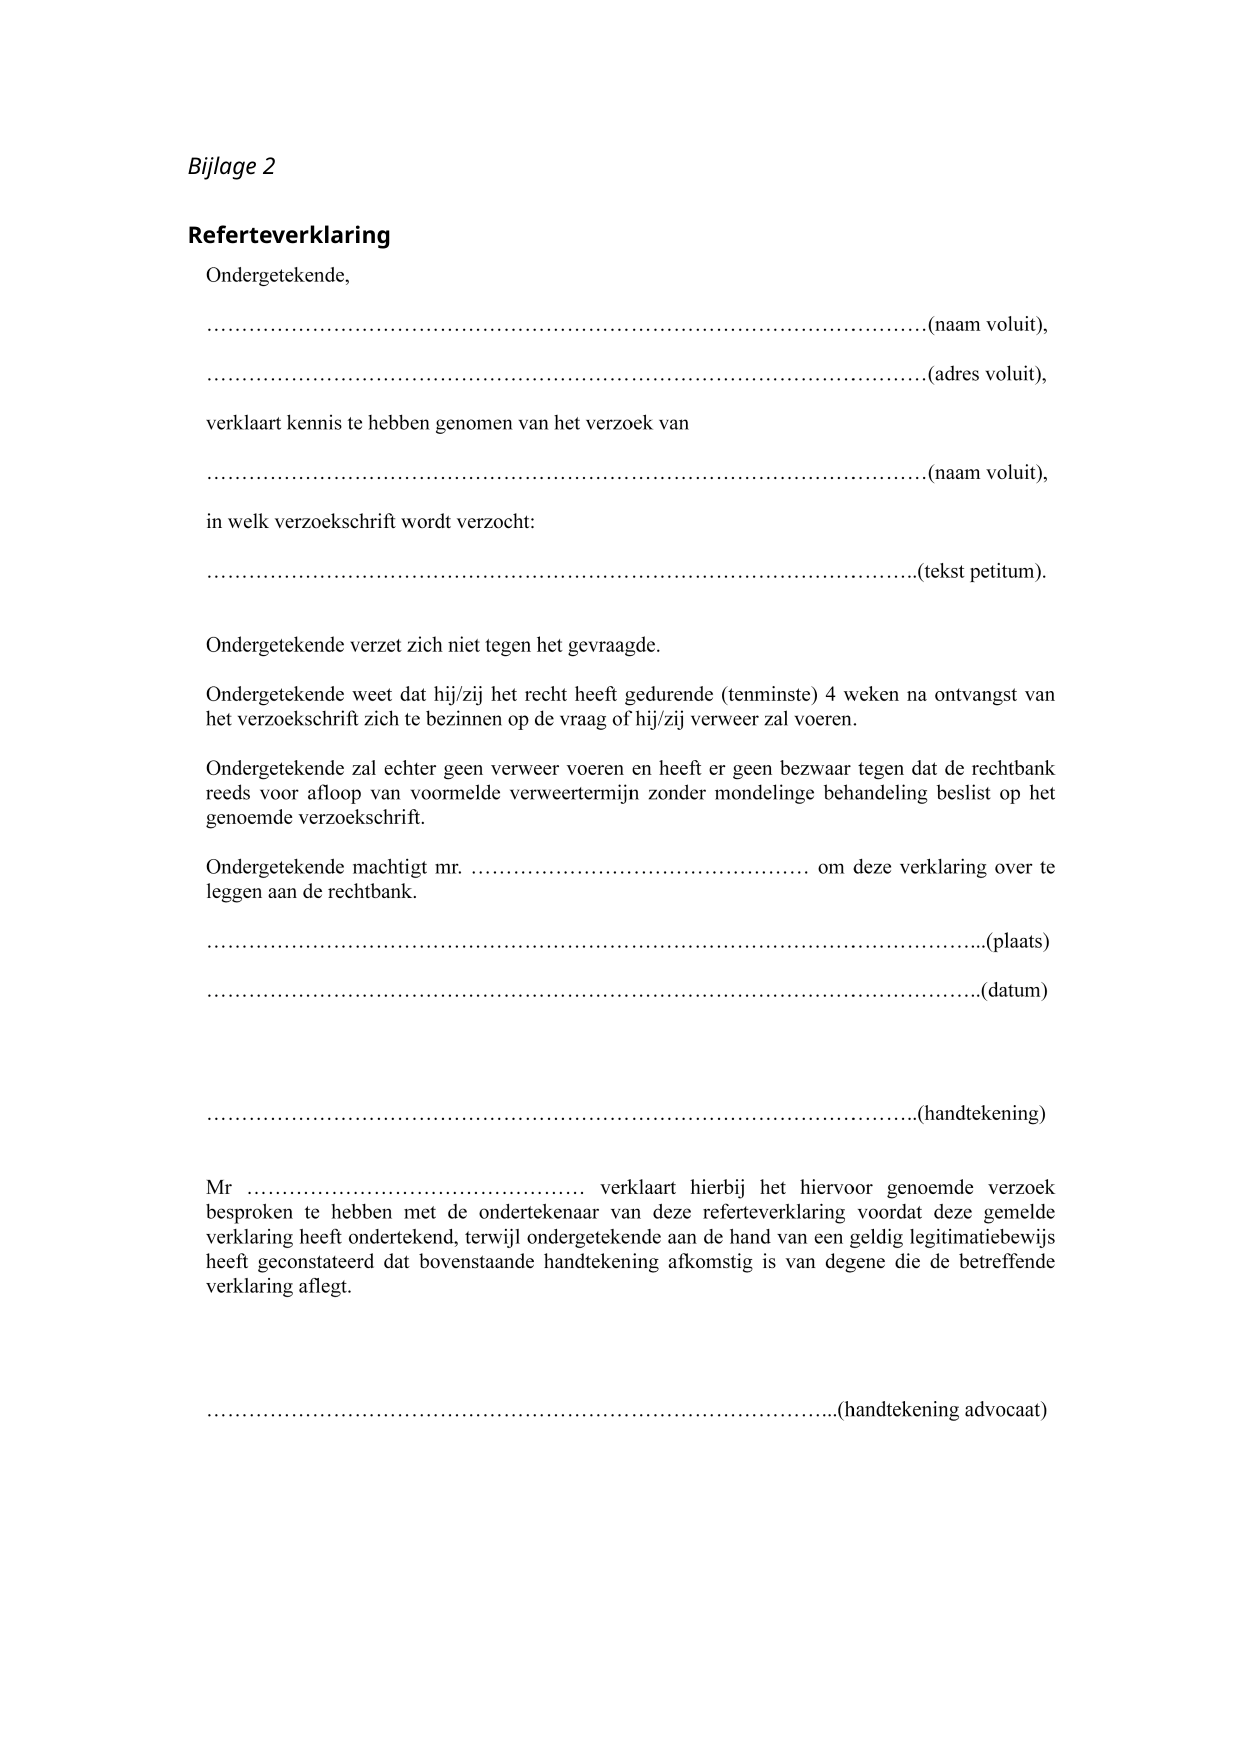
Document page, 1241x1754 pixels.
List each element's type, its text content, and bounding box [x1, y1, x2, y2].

picture [187, 265, 1075, 1508]
subtitle Bijlage 2 [187, 150, 1053, 181]
subtitle Referteverklaring [187, 219, 1053, 250]
